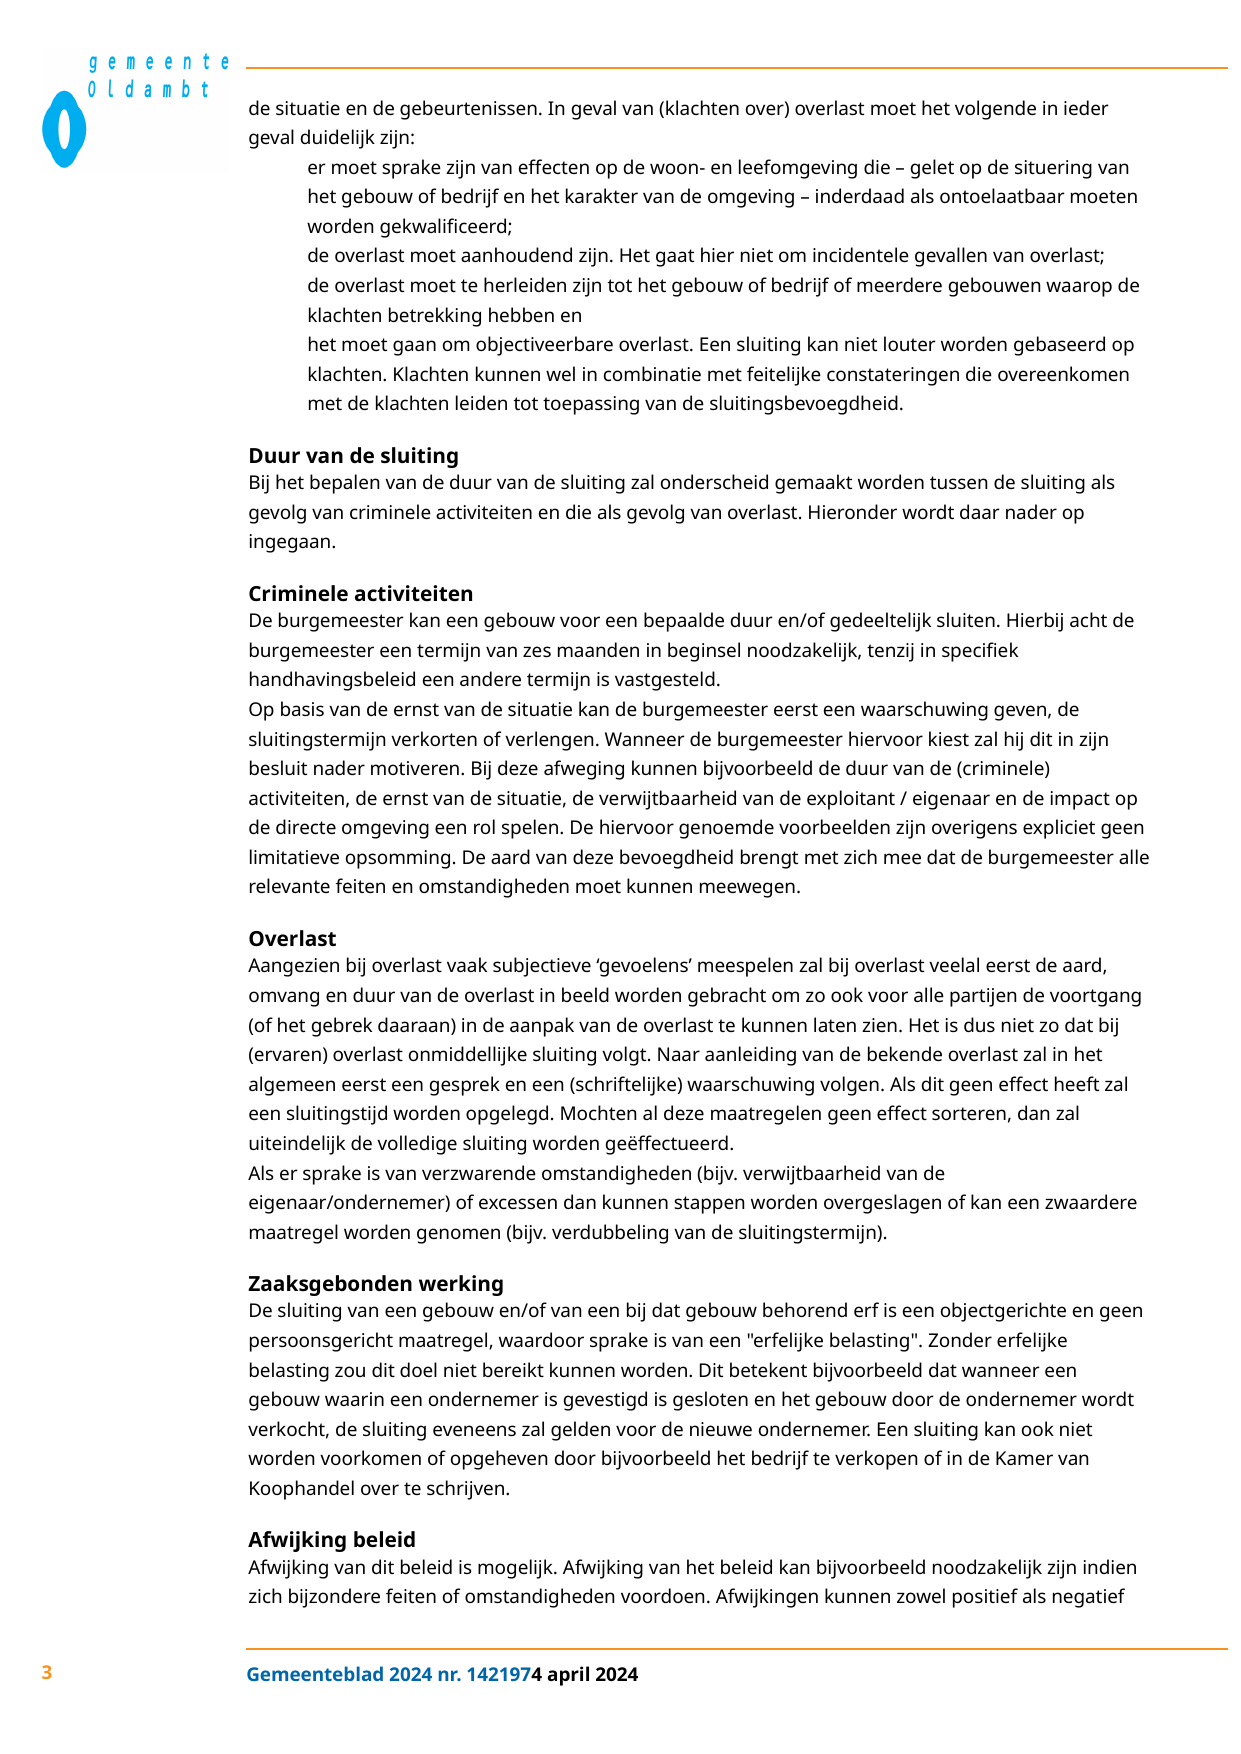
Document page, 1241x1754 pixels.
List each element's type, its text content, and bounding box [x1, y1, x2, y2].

text De sluiting van een gebouw en/of van een bij dat gebouw behorend erf is een objectgerichte en geen persoonsgericht maatregel, waardoor sprake is van een "erfelijke belasting". Zonder erfelijke belasting zou dit doel niet bereikt kunnen worden. Dit betekent bijvoorbeeld dat wanneer een gebouw waarin een ondernemer is gevestigd is gesloten en het gebouw door de ondernemer wordt verkocht, de sluiting eveneens zal gelden voor de nieuwe ondernemer. Een sluiting kan ook niet worden voorkomen of opgeheven door bijvoorbeeld het bedrijf te verkopen of in de Kamer van Koophandel over te schrijven. [248, 1298, 1152, 1501]
text Aangezien bij overlast vaak subjectieve ‘gevoelens’ meespelen zal bij overlast veelal eerst de aard, omvang en duur van de overlast in beeld worden gebracht om zo ook voor alle partijen de voortgang (of het gebrek daaraan) in de aanpak van de overlast te kunnen laten zien. Het is dus niet zo dat bij (ervaren) overlast onmiddellijke sluiting volgt. Naar aanleiding van de bekende overlast zal in het algemeen eerst een gesprek en een (schriftelijke) waarschuwing volgen. Als dit geen effect heeft zal een sluitingstijd worden opgelegd. Mochten al deze maatregelen geen effect sorteren, dan zal uiteindelijk de volledige sluiting worden geëffectueerd. [248, 953, 1152, 1156]
list het moet gaan om objectiveerbare overlast. Een sluiting kan niet louter worden gebaseerd op klachten. Klachten kunnen wel in combinatie met feitelijke constateringen die overeenkomen met de klachten leiden tot toepassing van de sluitingsbevoegdheid. [248, 331, 1152, 416]
text Als er sprake is van verzwarende omstandigheden (bijv. verwijtbaarheid van de eigenaar/ondernemer) of excessen dan kunnen stappen worden overgeslagen of kan een zwaardere maatregel worden genomen (bijv. verdubbeling van de sluitingstermijn). [248, 1160, 1152, 1244]
text Op basis van de ernst van de situatie kan de burgemeester eerst een waarschuwing geven, de sluitingstermijn verkorten of verlengen. Wanneer de burgemeester hiervoor kiest zal hij dit in zijn besluit nader motiveren. Bij deze afweging kunnen bijvoorbeeld de duur van de (criminele) activiteiten, de ernst van de situatie, de verwijtbaarheid van de exploitant / eigenaar en de impact op de directe omgeving een rol spelen. De hiervoor genoemde voorbeelden zijn overigens expliciet geen limitatieve opsomming. De aard van deze bevoegdheid brengt met zich mee dat de burgemeester alle relevante feiten en omstandigheden moet kunnen meewegen. [248, 696, 1152, 899]
text De burgemeester kan een gebouw voor een bepaalde duur en/of gedeeltelijk sluiten. Hierbij acht de burgemeester een termijn van zes maanden in beginsel noodzakelijk, tenzij in specifiek handhavingsbeleid een andere termijn is vastgesteld. [248, 607, 1152, 692]
text Overlast [248, 924, 1152, 953]
picture [41, 47, 231, 172]
text Duur van de sluiting [248, 441, 1152, 469]
text Afwijking beleid [248, 1526, 1152, 1554]
list er moet sprake zijn van effecten op de woon- en leefomgeving die – gelet op de situering van het gebouw of bedrijf en het karakter van de omgeving – inderdaad als ontoelaatbaar moeten worden gekwalificeerd; [248, 154, 1152, 239]
text Criminele activiteiten [248, 579, 1152, 607]
text de situatie en de gebeurtenissen. In geval van (klachten over) overlast moet het volgende in ieder geval duidelijk zijn: [248, 95, 1152, 150]
list de overlast moet te herleiden zijn tot het gebouw of bedrijf of meerdere gebouwen waarop de klachten betrekking hebben en [248, 272, 1152, 328]
text Zaaksgebonden werking [248, 1269, 1152, 1298]
text Afwijking van dit beleid is mogelijk. Afwijking van het beleid kan bijvoorbeeld noodzakelijk zijn indien zich bijzondere feiten of omstandigheden voordoen. Afwijkingen kunnen zowel positief als negatief [248, 1554, 1152, 1609]
list de overlast moet aanhoudend zijn. Het gaat hier niet om incidentele gevallen van overlast; [248, 243, 1152, 268]
text Bij het bepalen van de duur van de sluiting zal onderscheid gemaakt worden tussen de sluiting als gevolg van criminele activiteiten en die als gevolg van overlast. Hieronder wordt daar nader op ingegaan. [248, 469, 1152, 554]
